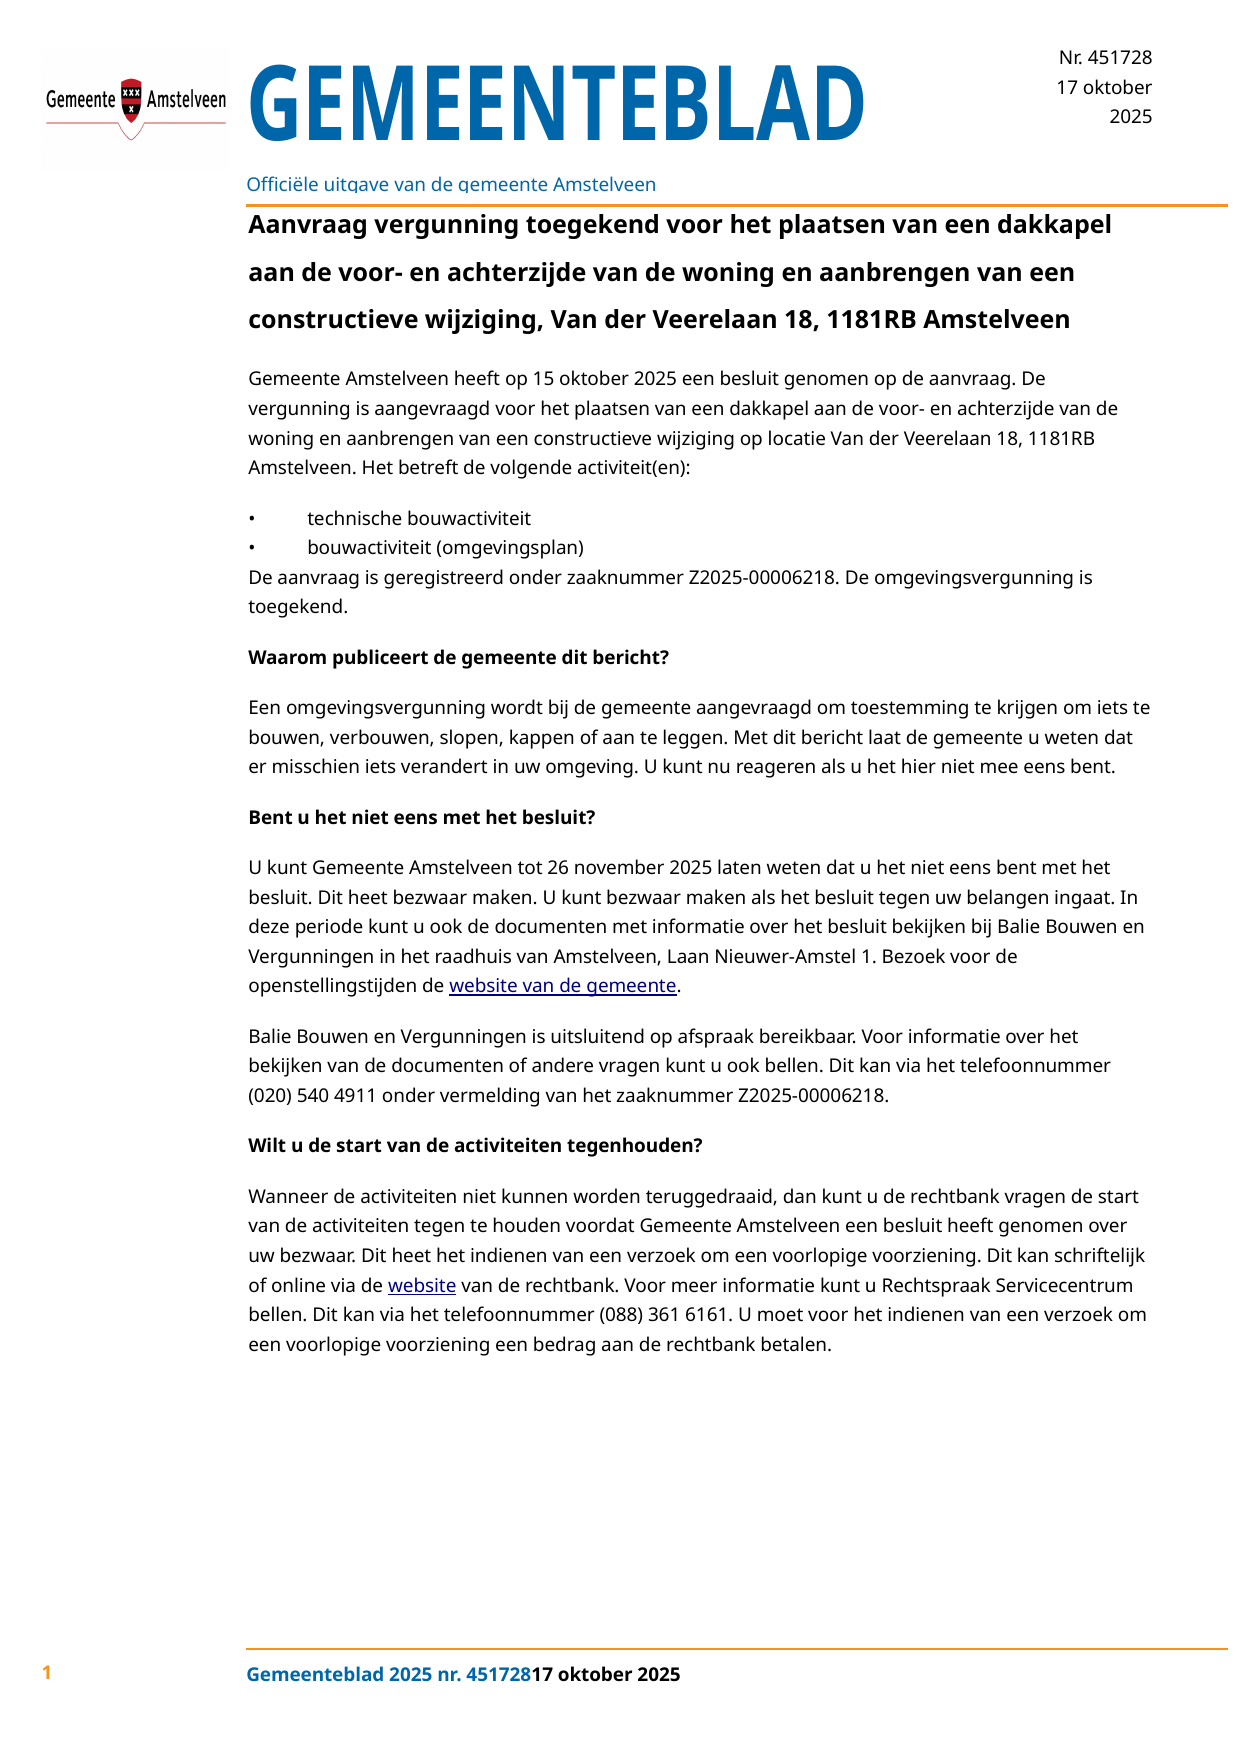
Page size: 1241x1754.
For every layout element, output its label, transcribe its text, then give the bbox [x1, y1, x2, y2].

text Een omgevingsvergunning wordt bij de gemeente aangevraagd om toestemming te krijgen om iets te bouwen, verbouwen, slopen, kappen of aan te leggen. Met dit bericht laat de gemeente u weten dat er misschien iets verandert in uw omgeving. U kunt nu reageren als u het hier niet mee eens bent. [248, 694, 1152, 779]
text Aanvraag vergunning toegekend voor het plaatsen van een dakkapel aan de voor- en achterzijde van de woning en aanbrengen van een constructieve wijziging, Van der Veerelaan 18, 1181RB Amstelveen [248, 207, 1152, 336]
list technische bouwactiviteit [248, 505, 1152, 530]
text Wilt u de start van de activiteiten tegenhouden? [248, 1133, 1152, 1158]
text Gemeente Amstelveen heeft op 15 oktober 2025 een besluit genomen op de aanvraag. De vergunning is aangevraagd voor het plaatsen van een dakkapel aan de voor- en achterzijde van de woning en aanbrengen van een constructieve wijziging op locatie Van der Veerelaan 18, 1181RB Amstelveen. Het betreft de volgende activiteit(en): [248, 366, 1152, 480]
text Bent u het niet eens met het besluit? [248, 804, 1152, 829]
text De aanvraag is geregistreerd onder zaaknummer Z2025-00006218. De omgevingsvergunning is toegekend. [248, 564, 1152, 619]
text U kunt Gemeente Amstelveen tot 26 november 2025 laten weten dat u het niet eens bent met het besluit. Dit heet bezwaar maken. U kunt bezwaar maken als het besluit tegen uw belangen ingaat. In deze periode kunt u ook de documenten met informatie over het besluit bekijken bij Balie Bouwen en Vergunningen in het raadhuis van Amstelveen, Laan Nieuwer-Amstel 1. Bezoek voor de openstellingstijden de website van de gemeente. [248, 854, 1152, 998]
picture [41, 47, 231, 172]
text Waarom publiceert de gemeente dit bericht? [248, 644, 1152, 669]
text Wanneer de activiteiten niet kunnen worden teruggedraaid, dan kunt u de rechtbank vragen de start van de activiteiten tegen te houden voordat Gemeente Amstelveen een besluit heeft genomen over uw bezwaar. Dit heet het indienen van een verzoek om een voorlopige voorziening. Dit kan schriftelijk of online via de website van de rechtbank. Voor meer informatie kunt u Rechtspraak Servicecentrum bellen. Dit kan via het telefoonnummer (088) 361 6161. U moet voor het indienen van een verzoek om een voorlopige voorziening een bedrag aan de rechtbank betalen. [248, 1183, 1152, 1357]
list bouwactiviteit (omgevingsplan) [248, 534, 1152, 560]
text Balie Bouwen en Vergunningen is uitsluitend op afspraak bereikbaar. Voor informatie over het bekijken van de documenten of andere vragen kunt u ook bellen. Dit kan via het telefoonnummer (020) 540 4911 onder vermelding van het zaaknummer Z2025-00006218. [248, 1023, 1152, 1108]
